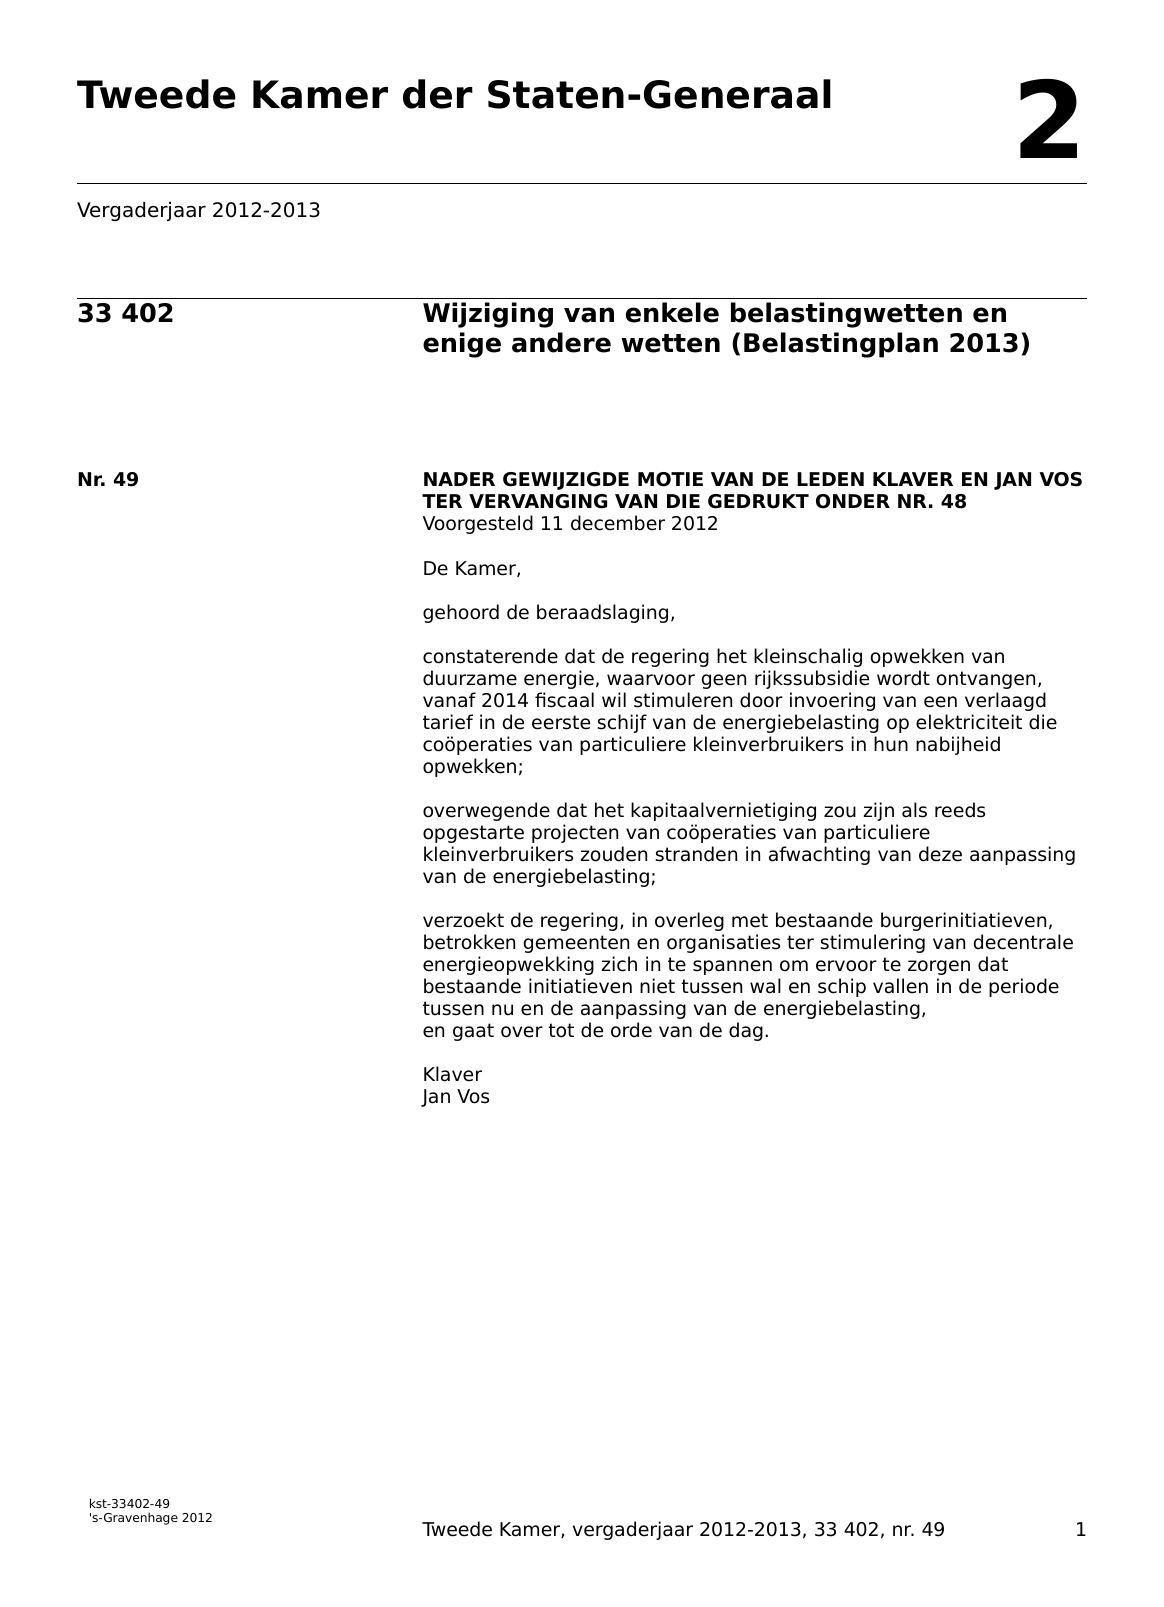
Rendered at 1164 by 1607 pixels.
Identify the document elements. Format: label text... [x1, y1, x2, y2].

text 's-Gravenhage 2012 [88, 1511, 323, 1525]
text De Kamer, [422, 557, 1087, 579]
text Jan Vos [422, 1086, 1087, 1108]
text kst-33402-49 [88, 1497, 323, 1511]
text Klaver [422, 1064, 1087, 1086]
text constaterende dat de regering het kleinschalig opwekken van duurzame energie, waarvoor geen rijkssubsidie wordt ontvangen, vanaf 2014 fiscaal wil stimuleren door invoering van een verlaagd tarief in de eerste schijf van de energiebelasting op elektriciteit die coöperaties van particuliere kleinverbruikers in hun nabijheid opwekken; [422, 646, 1087, 778]
table_header 2 [886, 59, 1087, 183]
text en gaat over tot de orde van de dag. [422, 1020, 1087, 1042]
text verzoekt de regering, in overleg met bestaande burgerinitiatieven, betrokken gemeenten en organisaties ter stimulering van decentrale energieopwekking zich in te spannen om ervoor te zorgen dat bestaande initiatieven niet tussen wal en schip vallen in de periode tussen nu en de aanpassing van de energiebelasting, [422, 910, 1087, 1020]
text Voorgesteld 11 december 2012 [422, 513, 1087, 535]
table_header Tweede Kamer der Staten-Generaal [77, 59, 886, 183]
table_cell Vergaderjaar 2012-2013 [77, 184, 1087, 298]
subtitle 33 402 Wijziging van enkele belastingwetten en enige andere wetten (Belastingplan 2013) [77, 299, 1087, 358]
text gehoord de beraadslaging, [422, 602, 1087, 624]
subtitle Nr. 49 NADER GEWIJZIGDE MOTIE VAN DE LEDEN KLAVER EN JAN VOS TER VERVANGING VAN DIE GEDRUKT ONDER NR. 48 [77, 469, 1087, 513]
text overwegende dat het kapitaalvernietiging zou zijn als reeds opgestarte projecten van coöperaties van particuliere kleinverbruikers zouden stranden in afwachting van deze aanpassing van de energiebelasting; [422, 800, 1087, 888]
